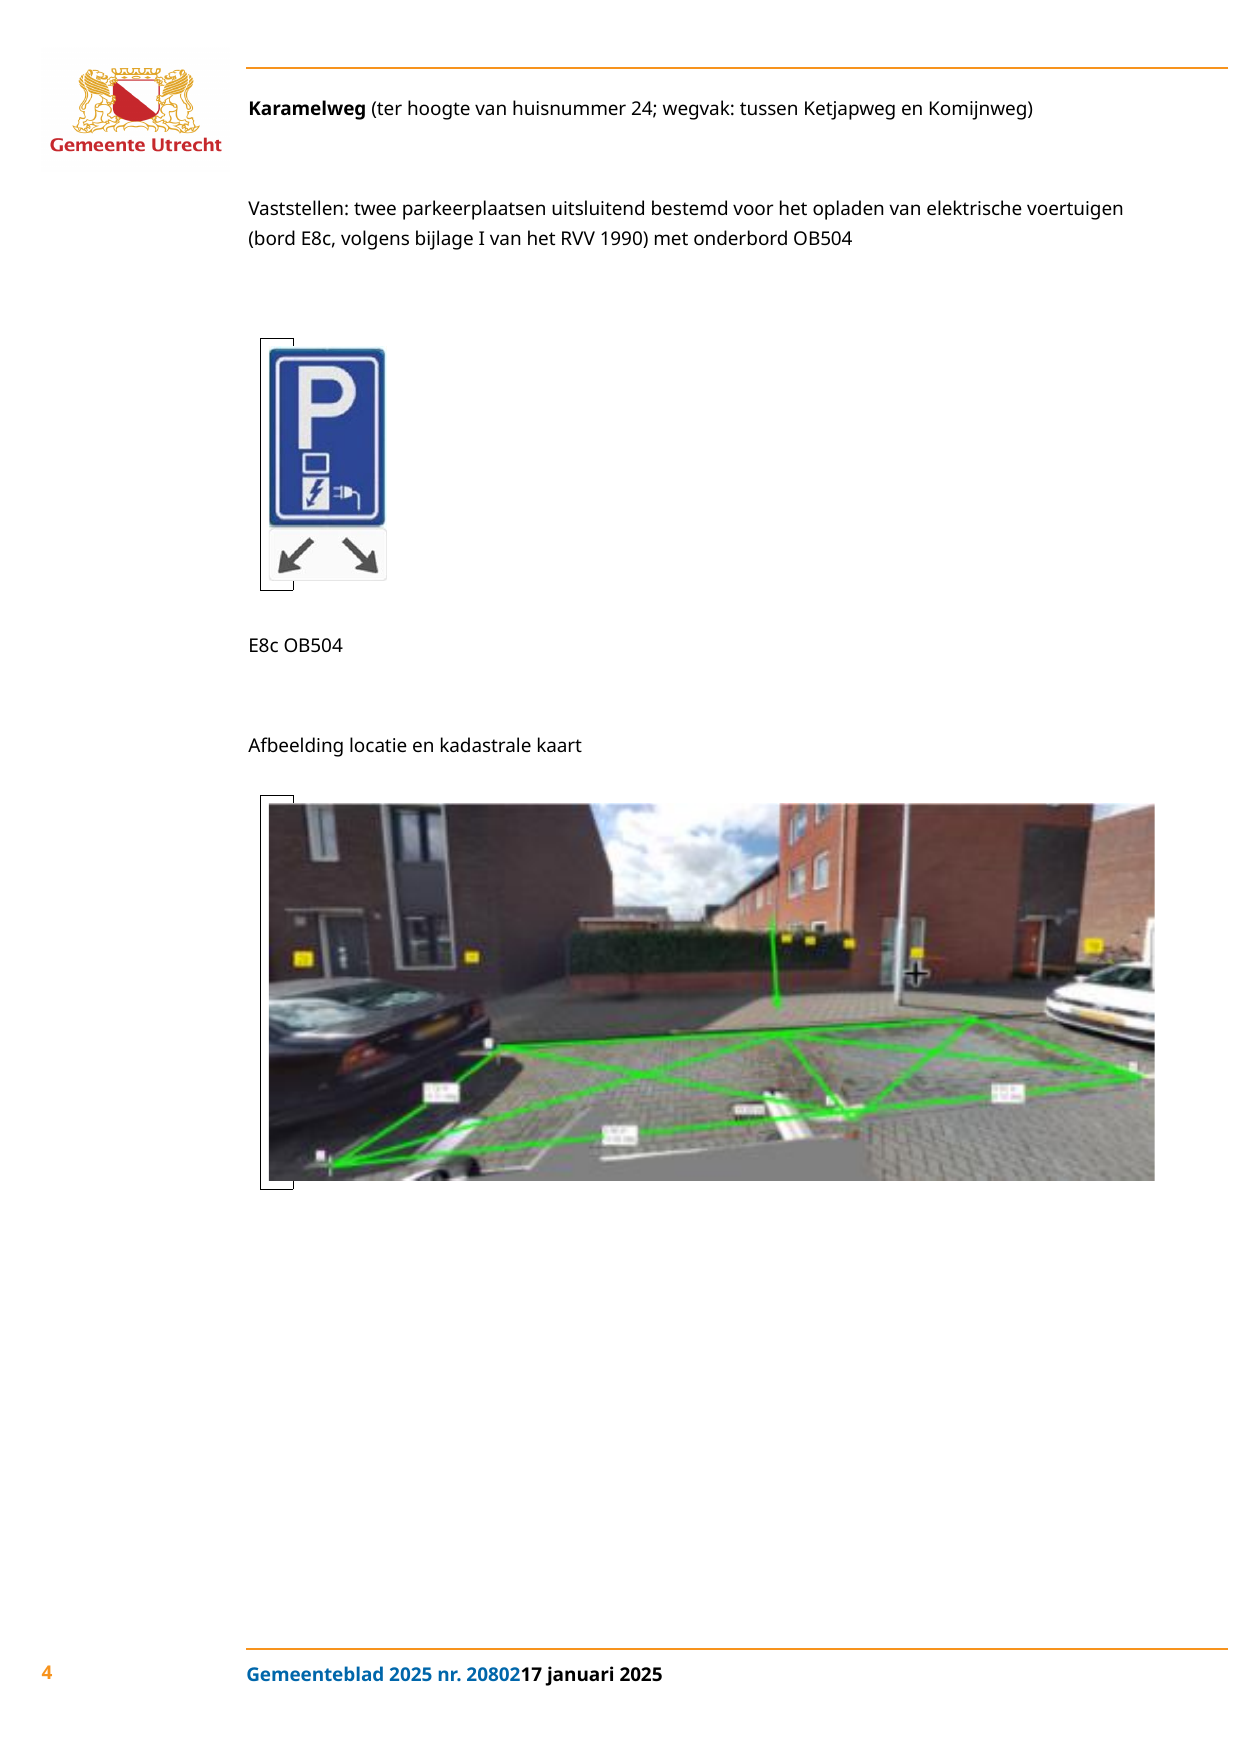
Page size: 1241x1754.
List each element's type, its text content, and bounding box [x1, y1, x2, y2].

text E8c OB504 [248, 632, 1152, 658]
picture [268, 803, 1155, 1181]
picture [41, 47, 231, 172]
text Karamelweg (ter hoogte van huisnummer 24; wegvak: tussen Ketjapweg en Komijnweg) [248, 95, 1152, 121]
text Vaststellen: twee parkeerplaatsen uitsluitend bestemd voor het opladen van elektrische voertuigen (bord E8c, volgens bijlage I van het RVV 1990) met onderbord OB504 [248, 196, 1152, 251]
picture [268, 346, 387, 581]
text Afbeelding locatie en kadastrale kaart [248, 733, 1152, 758]
